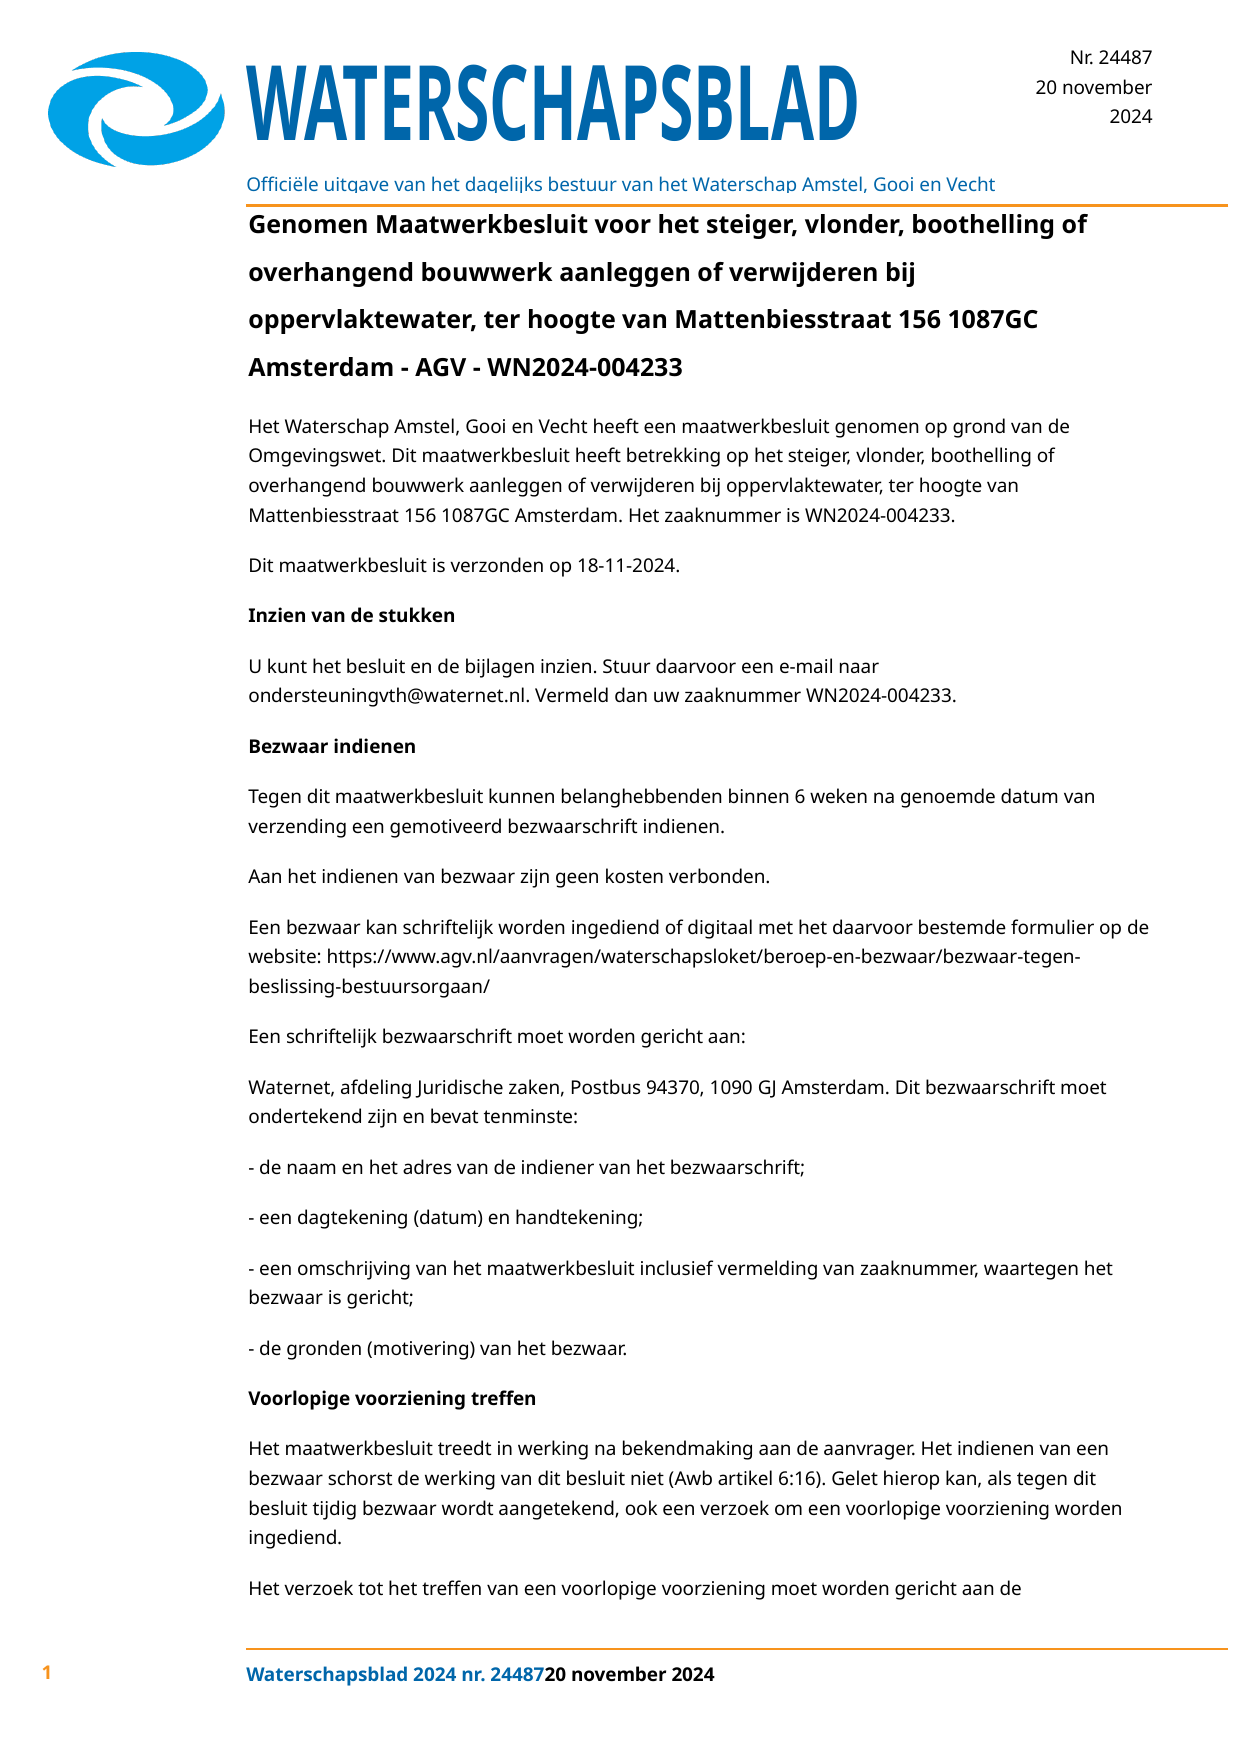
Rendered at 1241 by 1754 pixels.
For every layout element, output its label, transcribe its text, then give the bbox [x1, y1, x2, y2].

text Inzien van de stukken [248, 603, 1152, 628]
picture [41, 47, 231, 172]
text Een schriftelijk bezwaarschrift moet worden gericht aan: [248, 1023, 1152, 1049]
text Voorlopige voorziening treffen [248, 1385, 1152, 1411]
text Het Waterschap Amstel, Gooi en Vecht heeft een maatwerkbesluit genomen op grond van de Omgevingswet. Dit maatwerkbesluit heeft betrekking op het steiger, vlonder, boothelling of overhangend bouwwerk aanleggen of verwijderen bij oppervlaktewater, ter hoogte van Mattenbiesstraat 156 1087GC Amsterdam. Het zaaknummer is WN2024-004233. [248, 413, 1152, 528]
text Bezwaar indienen [248, 733, 1152, 759]
text Het verzoek tot het treffen van een voorlopige voorziening moet worden gericht aan de [248, 1575, 1152, 1601]
text Het maatwerkbesluit treedt in werking na bekendmaking aan de aanvrager. Het indienen van een bezwaar schorst de werking van dit besluit niet (Awb artikel 6:16). Gelet hierop kan, als tegen dit besluit tijdig bezwaar wordt aangetekend, ook een verzoek om een voorlopige voorziening worden ingediend. [248, 1436, 1152, 1550]
text Een bezwaar kan schriftelijk worden ingediend of digitaal met het daarvoor bestemde formulier op de website: https://www.agv.nl/aanvragen/waterschapsloket/beroep-en-bezwaar/bezwaar-tegen-beslissing-bestuursorgaan/ [248, 914, 1152, 999]
text - de naam en het adres van de indiener van het bezwaarschrift; [248, 1154, 1152, 1180]
text Genomen Maatwerkbesluit voor het steiger, vlonder, boothelling of overhangend bouwwerk aanleggen of verwijderen bij oppervlaktewater, ter hoogte van Mattenbiesstraat 156 1087GC Amsterdam - AGV - WN2024-004233 [248, 207, 1152, 384]
text - de gronden (motivering) van het bezwaar. [248, 1335, 1152, 1361]
text U kunt het besluit en de bijlagen inzien. Stuur daarvoor een e-mail naar ondersteuningvth@waternet.nl. Vermeld dan uw zaaknummer WN2024-004233. [248, 653, 1152, 708]
text - een dagtekening (datum) en handtekening; [248, 1204, 1152, 1230]
text Tegen dit maatwerkbesluit kunnen belanghebbenden binnen 6 weken na genoemde datum van verzending een gemotiveerd bezwaarschrift indienen. [248, 783, 1152, 839]
text - een omschrijving van het maatwerkbesluit inclusief vermelding van zaaknummer, waartegen het bezwaar is gericht; [248, 1255, 1152, 1310]
text Waternet, afdeling Juridische zaken, Postbus 94370, 1090 GJ Amsterdam. Dit bezwaarschrift moet ondertekend zijn en bevat tenminste: [248, 1074, 1152, 1129]
text Aan het indienen van bezwaar zijn geen kosten verbonden. [248, 863, 1152, 889]
text Dit maatwerkbesluit is verzonden op 18-11-2024. [248, 552, 1152, 578]
